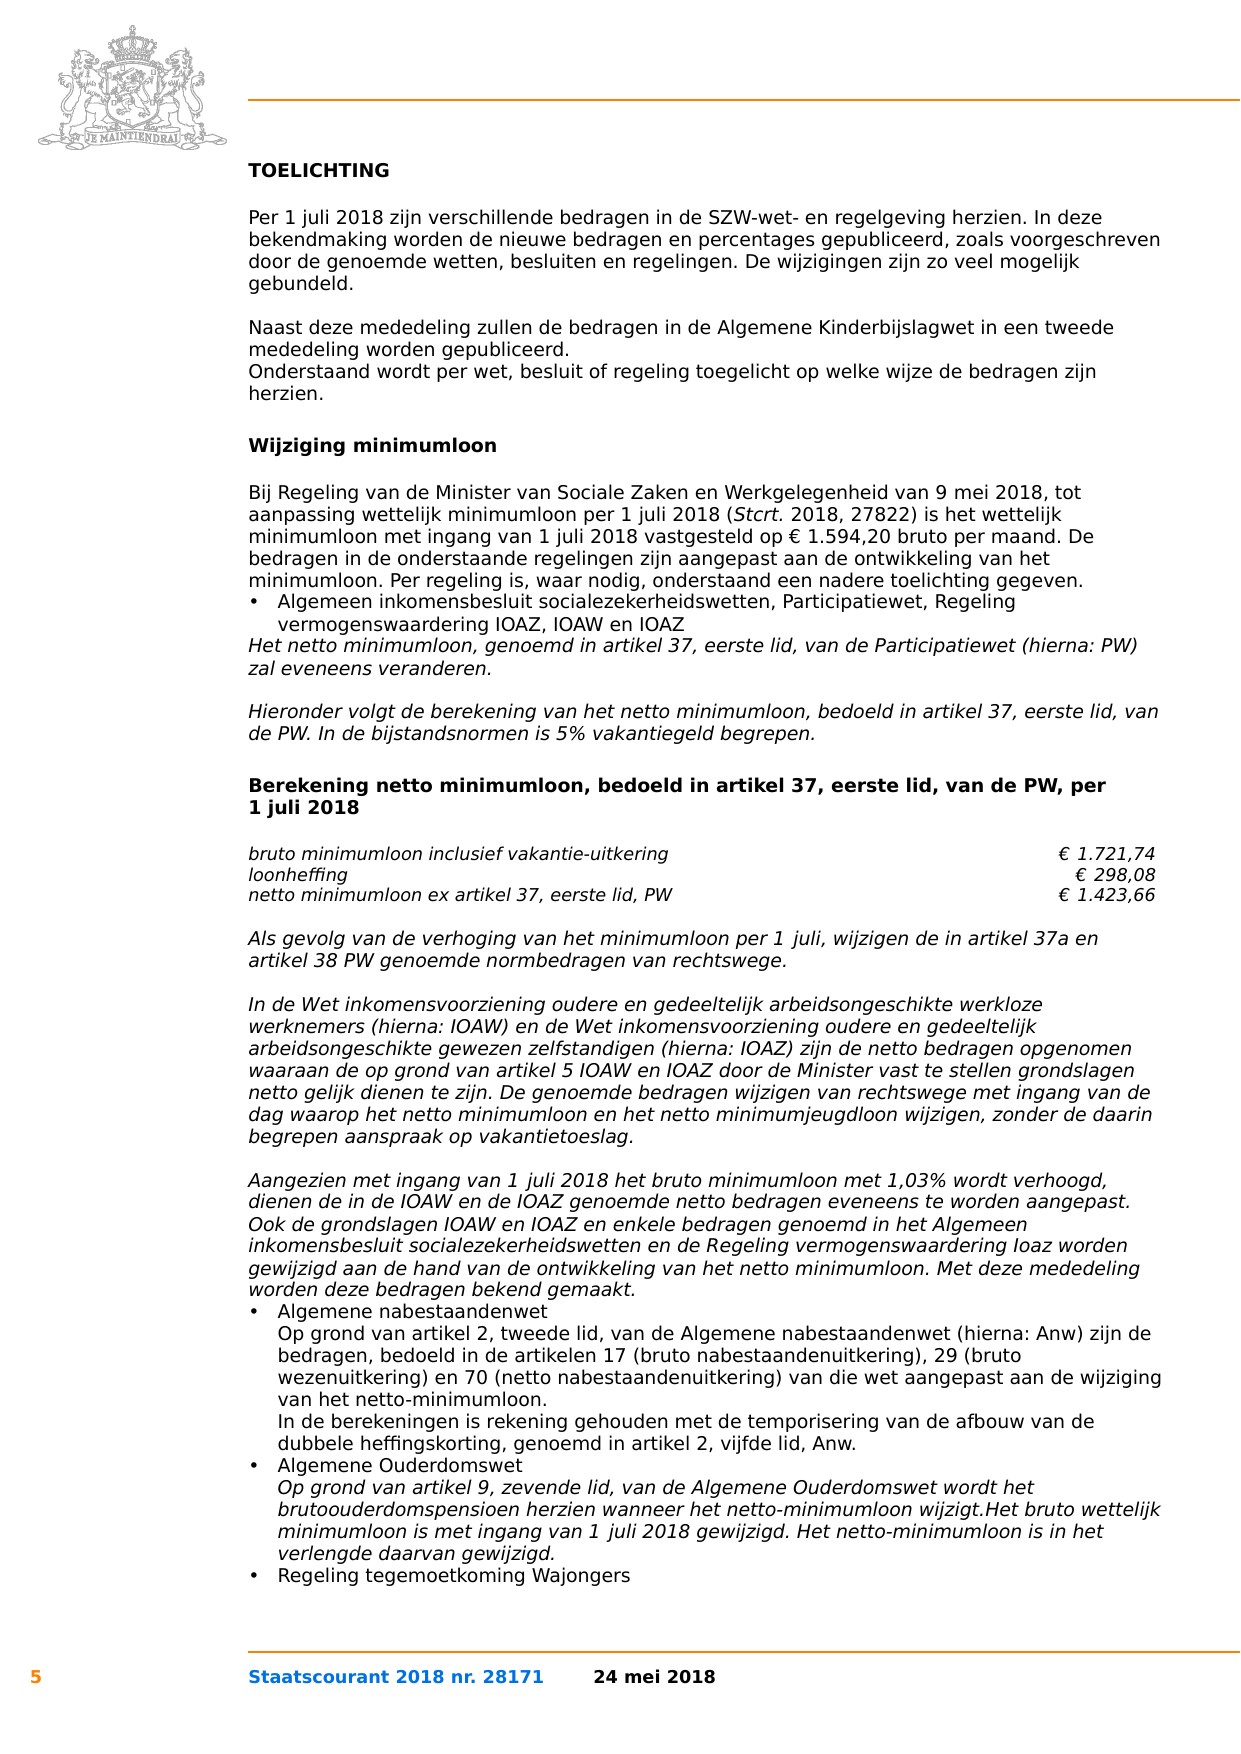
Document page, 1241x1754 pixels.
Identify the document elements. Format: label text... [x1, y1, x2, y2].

text • Algemeen inkomensbesluit socialezekerheidswetten, Participatiewet, Regeling vermogenswaardering IOAZ, IOAW en IOAZ [248, 591, 1163, 635]
subtitle Berekening netto minimumloon, bedoeld in artikel 37, eerste lid, van de PW, per 1 juli 2018 [248, 775, 1163, 819]
table_cell loonheffing [248, 865, 919, 885]
table_cell netto minimumloon ex artikel 37, eerste lid, PW [248, 885, 919, 906]
text • Algemene nabestaandenwet [248, 1301, 1163, 1323]
table_cell € 298,08 [919, 865, 1163, 885]
table_header € 1.721,74 [919, 844, 1163, 865]
text Per 1 juli 2018 zijn verschillende bedragen in de SZW-wet- en regelgeving herzien. In deze bekendmaking worden de nieuwe bedragen en percentages gepubliceerd, zoals voorgeschreven door de genoemde wetten, besluiten en regelingen. De wijzigingen zijn zo veel mogelijk gebundeld. [248, 207, 1163, 295]
picture [38, 25, 227, 150]
text In de berekeningen is rekening gehouden met de temporisering van de afbouw van de dubbele heffingskorting, genoemd in artikel 2, vijfde lid, Anw. [277, 1411, 1163, 1455]
text • Regeling tegemoetkoming Wajongers [248, 1565, 1163, 1587]
text Onderstaand wordt per wet, besluit of regeling toegelicht op welke wijze de bedragen zijn herzien. [248, 361, 1163, 404]
subtitle TOELICHTING [248, 160, 1163, 182]
text In de Wet inkomensvoorziening oudere en gedeeltelijk arbeidsongeschikte werkloze werknemers (hierna: IOAW) en de Wet inkomensvoorziening oudere en gedeeltelijk arbeidsongeschikte gewezen zelfstandigen (hierna: IOAZ) zijn de netto bedragen opgenomen waaraan de op grond van artikel 5 IOAW en IOAZ door de Minister vast te stellen grondslagen netto gelijk dienen te zijn. De genoemde bedragen wijzigen van rechtswege met ingang van de dag waarop het netto minimumloon en het netto minimumjeugdloon wijzigen, zonder de daarin begrepen aanspraak op vakantietoeslag. [248, 994, 1163, 1148]
text Hieronder volgt de berekening van het netto minimumloon, bedoeld in artikel 37, eerste lid, van de PW. In de bijstandsnormen is 5% vakantiegeld begrepen. [248, 701, 1163, 745]
text • Algemene Ouderdomswet [248, 1455, 1163, 1477]
text Op grond van artikel 2, tweede lid, van de Algemene nabestaandenwet (hierna: Anw) zijn de bedragen, bedoeld in de artikelen 17 (bruto nabestaandenuitkering), 29 (bruto wezenuitkering) en 70 (netto nabestaandenuitkering) van die wet aangepast aan de wijziging van het netto-minimumloon. [277, 1323, 1163, 1411]
subtitle Wijziging minimumloon [248, 434, 1163, 457]
text Bij Regeling van de Minister van Sociale Zaken en Werkgelegenheid van 9 mei 2018, tot aanpassing wettelijk minimumloon per 1 juli 2018 (Stcrt. 2018, 27822) is het wettelijk minimumloon met ingang van 1 juli 2018 vastgesteld op € 1.594,20 bruto per maand. De bedragen in de onderstaande regelingen zijn aangepast aan de ontwikkeling van het minimumloon. Per regeling is, waar nodig, onderstaand een nadere toelichting gegeven. [248, 482, 1163, 591]
text Het netto minimumloon, genoemd in artikel 37, eerste lid, van de Participatiewet (hierna: PW) zal eveneens veranderen. [248, 635, 1163, 679]
text Aangezien met ingang van 1 juli 2018 het bruto minimumloon met 1,03% wordt verhoogd, dienen de in de IOAW en de IOAZ genoemde netto bedragen eveneens te worden aangepast. Ook de grondslagen IOAW en IOAZ en enkele bedragen genoemd in het Algemeen inkomensbesluit socialezekerheidswetten en de Regeling vermogenswaardering Ioaz worden gewijzigd aan de hand van de ontwikkeling van het netto minimumloon. Met deze mededeling worden deze bedragen bekend gemaakt. [248, 1169, 1163, 1301]
text Op grond van artikel 9, zevende lid, van de Algemene Ouderdomswet wordt het brutoouderdomspensioen herzien wanneer het netto-minimumloon wijzigt.Het bruto wettelijk minimumloon is met ingang van 1 juli 2018 gewijzigd. Het netto-minimumloon is in het verlengde daarvan gewijzigd. [277, 1477, 1163, 1565]
table_header bruto minimumloon inclusief vakantie-uitkering [248, 844, 919, 865]
text Als gevolg van de verhoging van het minimumloon per 1 juli, wijzigen de in artikel 37a en artikel 38 PW genoemde normbedragen van rechtswege. [248, 928, 1163, 972]
text Naast deze mededeling zullen de bedragen in de Algemene Kinderbijslagwet in een tweede mededeling worden gepubliceerd. [248, 317, 1163, 361]
table_cell € 1.423,66 [919, 885, 1163, 906]
